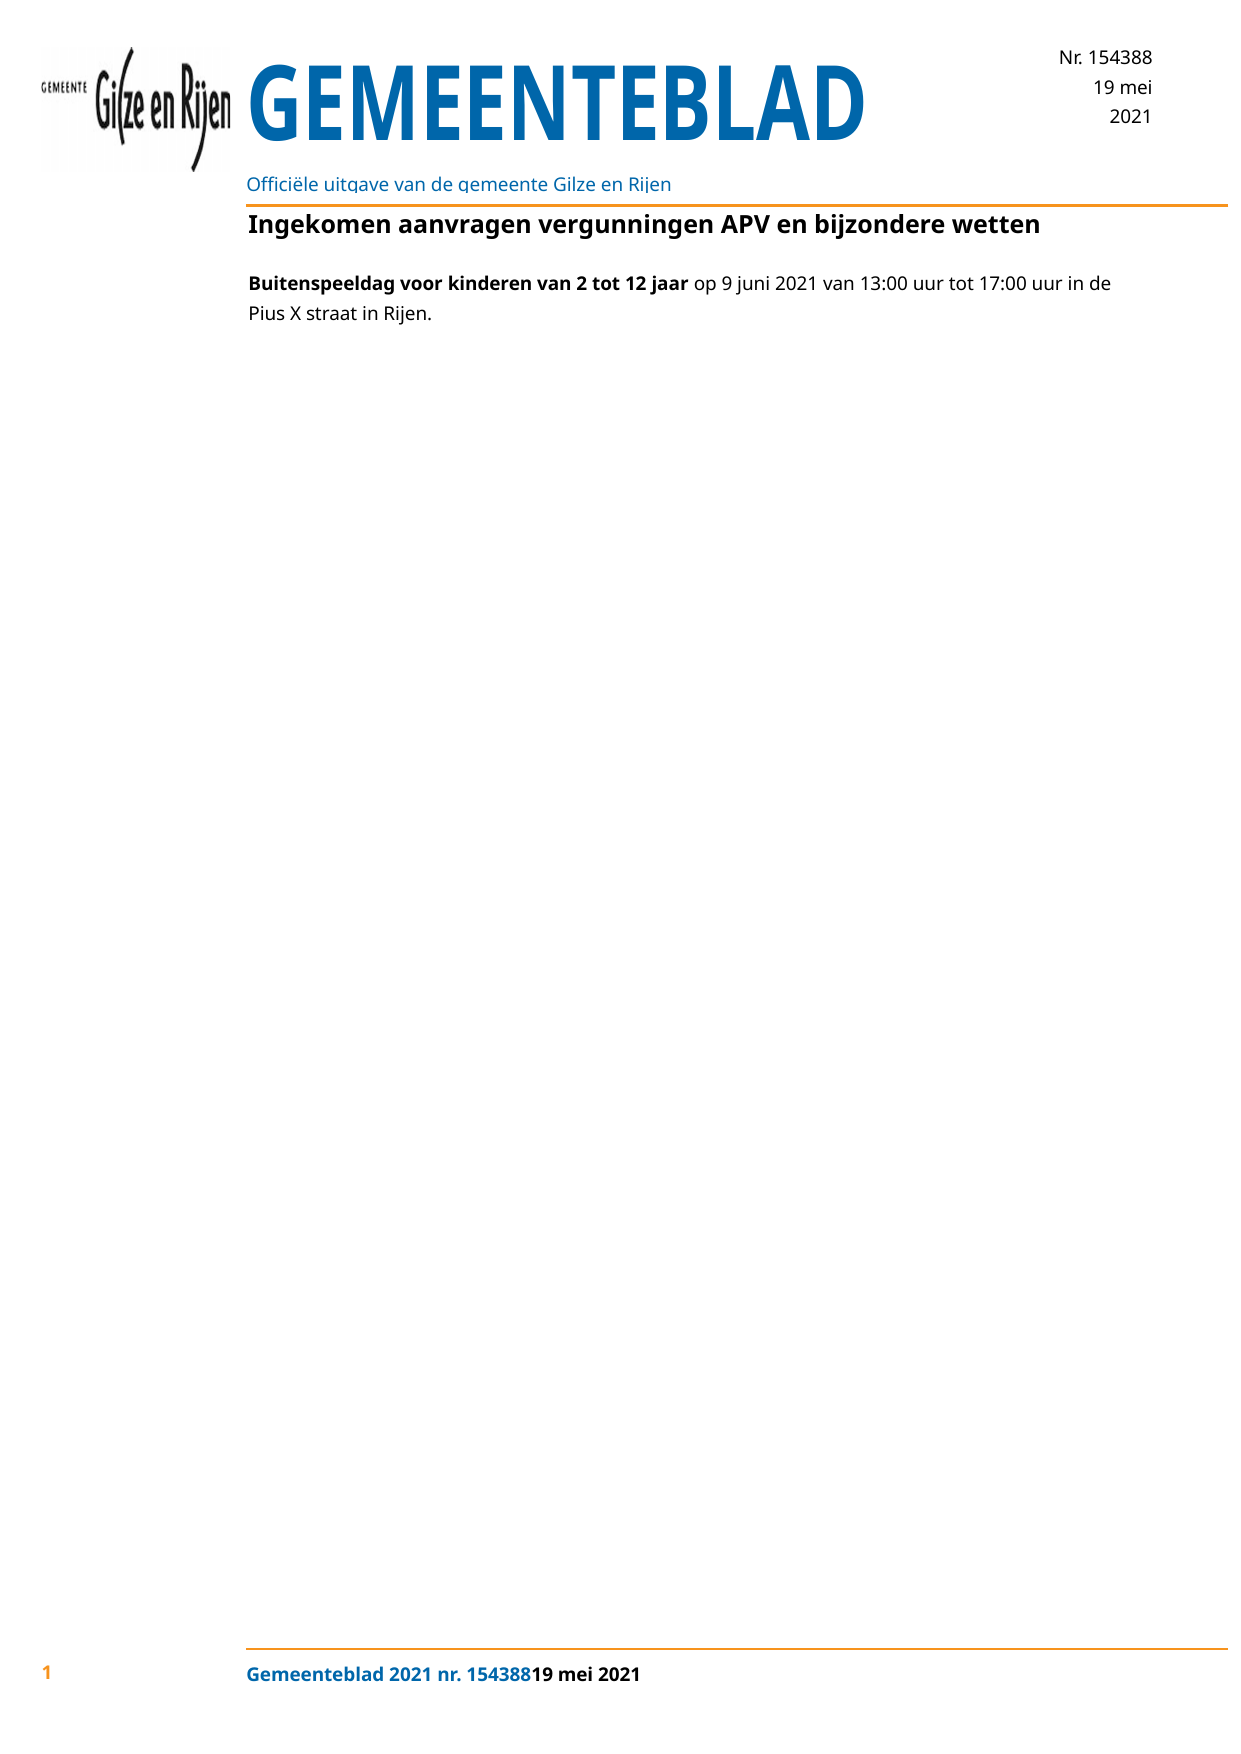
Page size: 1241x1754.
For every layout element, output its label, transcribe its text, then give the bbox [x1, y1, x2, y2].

text Ingekomen aanvragen vergunningen APV en bijzondere wetten [248, 207, 1152, 241]
text Buitenspeeldag voor kinderen van 2 tot 12 jaar op 9 juni 2021 van 13:00 uur tot 17:00 uur in de Pius X straat in Rijen. [248, 270, 1152, 326]
picture [41, 47, 231, 172]
